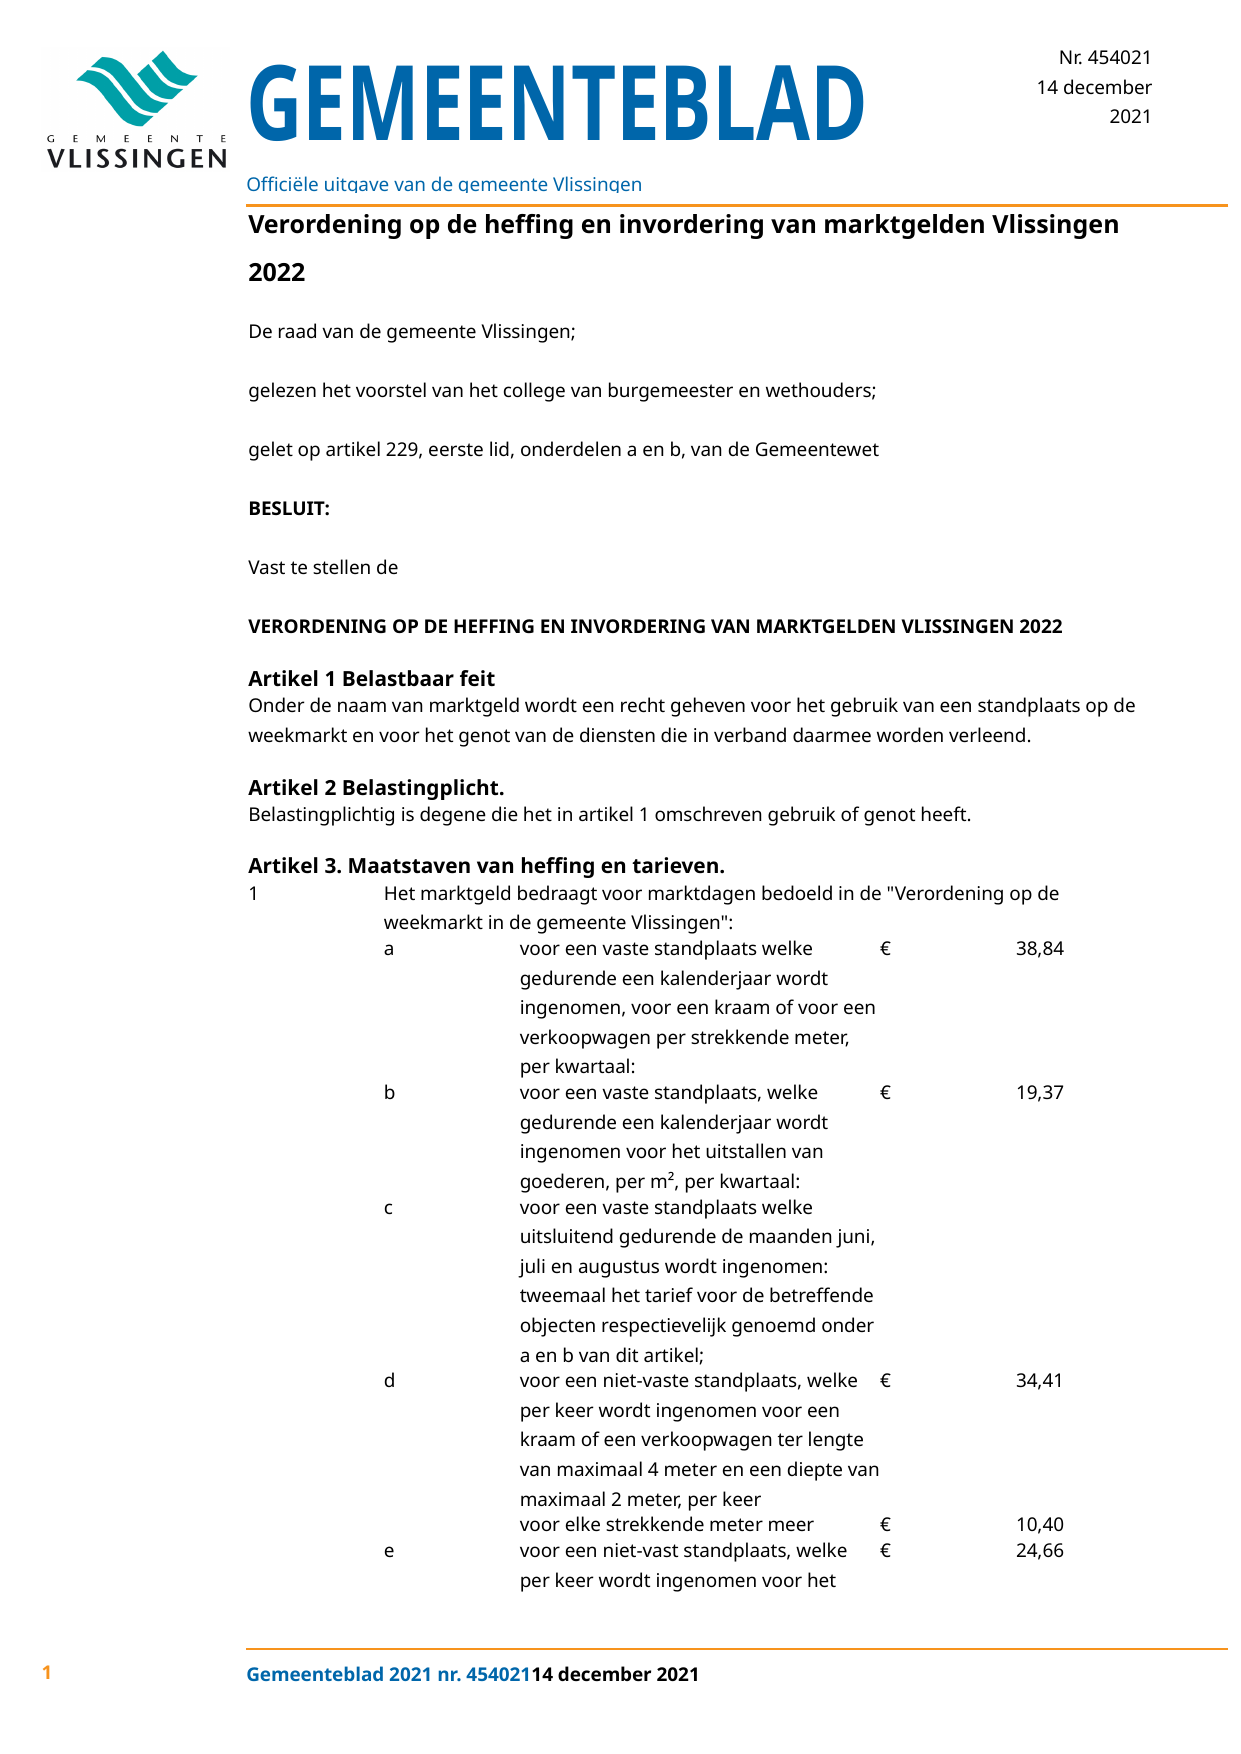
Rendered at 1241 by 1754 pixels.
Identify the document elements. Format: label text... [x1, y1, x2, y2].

text Artikel 3. Maatstaven van heffing en tarieven. [248, 851, 1152, 880]
table_cell b [384, 1079, 519, 1194]
text VERORDENING OP DE HEFFING EN INVORDERING VAN MARKTGELDEN VLISSINGEN 2022 [248, 614, 1152, 639]
table_cell € [880, 935, 1016, 1079]
table_cell 19,37 [1016, 1079, 1152, 1194]
text Belastingplichtig is degene die het in artikel 1 omschreven gebruik of genot heeft. [248, 801, 1152, 827]
table_header Het marktgeld bedraagt voor marktdagen bedoeld in de "Verordening op de weekmarkt in de gemeente Vlissingen": [384, 880, 1152, 935]
table_cell [248, 1512, 384, 1537]
text Onder de naam van marktgeld wordt een recht geheven voor het gebruik van een standplaats op de weekmarkt en voor het genot van de diensten die in verband daarmee worden verleend. [248, 693, 1152, 748]
table_cell € [880, 1537, 1016, 1593]
table_cell [248, 1194, 384, 1367]
text Verordening op de heffing en invordering van marktgelden Vlissingen 2022 [248, 207, 1152, 288]
table_cell [880, 1194, 1016, 1367]
table_header 1 [248, 880, 384, 935]
text Vast te stellen de [248, 554, 1152, 580]
text Artikel 2 Belastingplicht. [248, 773, 1152, 801]
table_cell [248, 1368, 384, 1512]
table_cell c [384, 1194, 519, 1367]
table_cell voor een vaste standplaats welke uitsluitend gedurende de maanden juni, juli en augustus wordt ingenomen: tweemaal het tarief voor de betreffende objecten respectievelijk genoemd onder a en b van dit artikel; [520, 1194, 880, 1367]
table_cell 38,84 [1016, 935, 1152, 1079]
table_cell voor een niet-vaste standplaats, welke per keer wordt ingenomen voor een kraam of een verkoopwagen ter lengte van maximaal 4 meter en een diepte van maximaal 2 meter, per keer [520, 1368, 880, 1512]
text gelet op artikel 229, eerste lid, onderdelen a en b, van de Gemeentewet [248, 436, 1152, 462]
table_cell voor elke strekkende meter meer [520, 1512, 880, 1537]
table_cell e [384, 1537, 519, 1593]
text gelezen het voorstel van het college van burgemeester en wethouders; [248, 377, 1152, 403]
table_cell [1016, 1194, 1152, 1367]
table_cell voor een niet-vast standplaats, welke per keer wordt ingenomen voor het [520, 1537, 880, 1593]
table_cell € [880, 1512, 1016, 1537]
text Artikel 1 Belastbaar feit [248, 664, 1152, 693]
table_cell voor een vaste standplaats, welke gedurende een kalenderjaar wordt ingenomen voor het uitstallen van goederen, per m², per kwartaal: [520, 1079, 880, 1194]
picture [41, 47, 231, 172]
table_cell [248, 1079, 384, 1194]
text BESLUIT: [248, 495, 1152, 521]
table_cell d [384, 1368, 519, 1512]
table_cell 34,41 [1016, 1368, 1152, 1512]
table_cell voor een vaste standplaats welke gedurende een kalenderjaar wordt ingenomen, voor een kraam of voor een verkoopwagen per strekkende meter, per kwartaal: [520, 935, 880, 1079]
table_cell [248, 1537, 384, 1593]
table_cell [384, 1512, 519, 1537]
table_cell 24,66 [1016, 1537, 1152, 1593]
text De raad van de gemeente Vlissingen; [248, 318, 1152, 344]
table_cell [248, 935, 384, 1079]
table_cell a [384, 935, 519, 1079]
table_cell 10,40 [1016, 1512, 1152, 1537]
table_cell € [880, 1368, 1016, 1512]
table_cell € [880, 1079, 1016, 1194]
